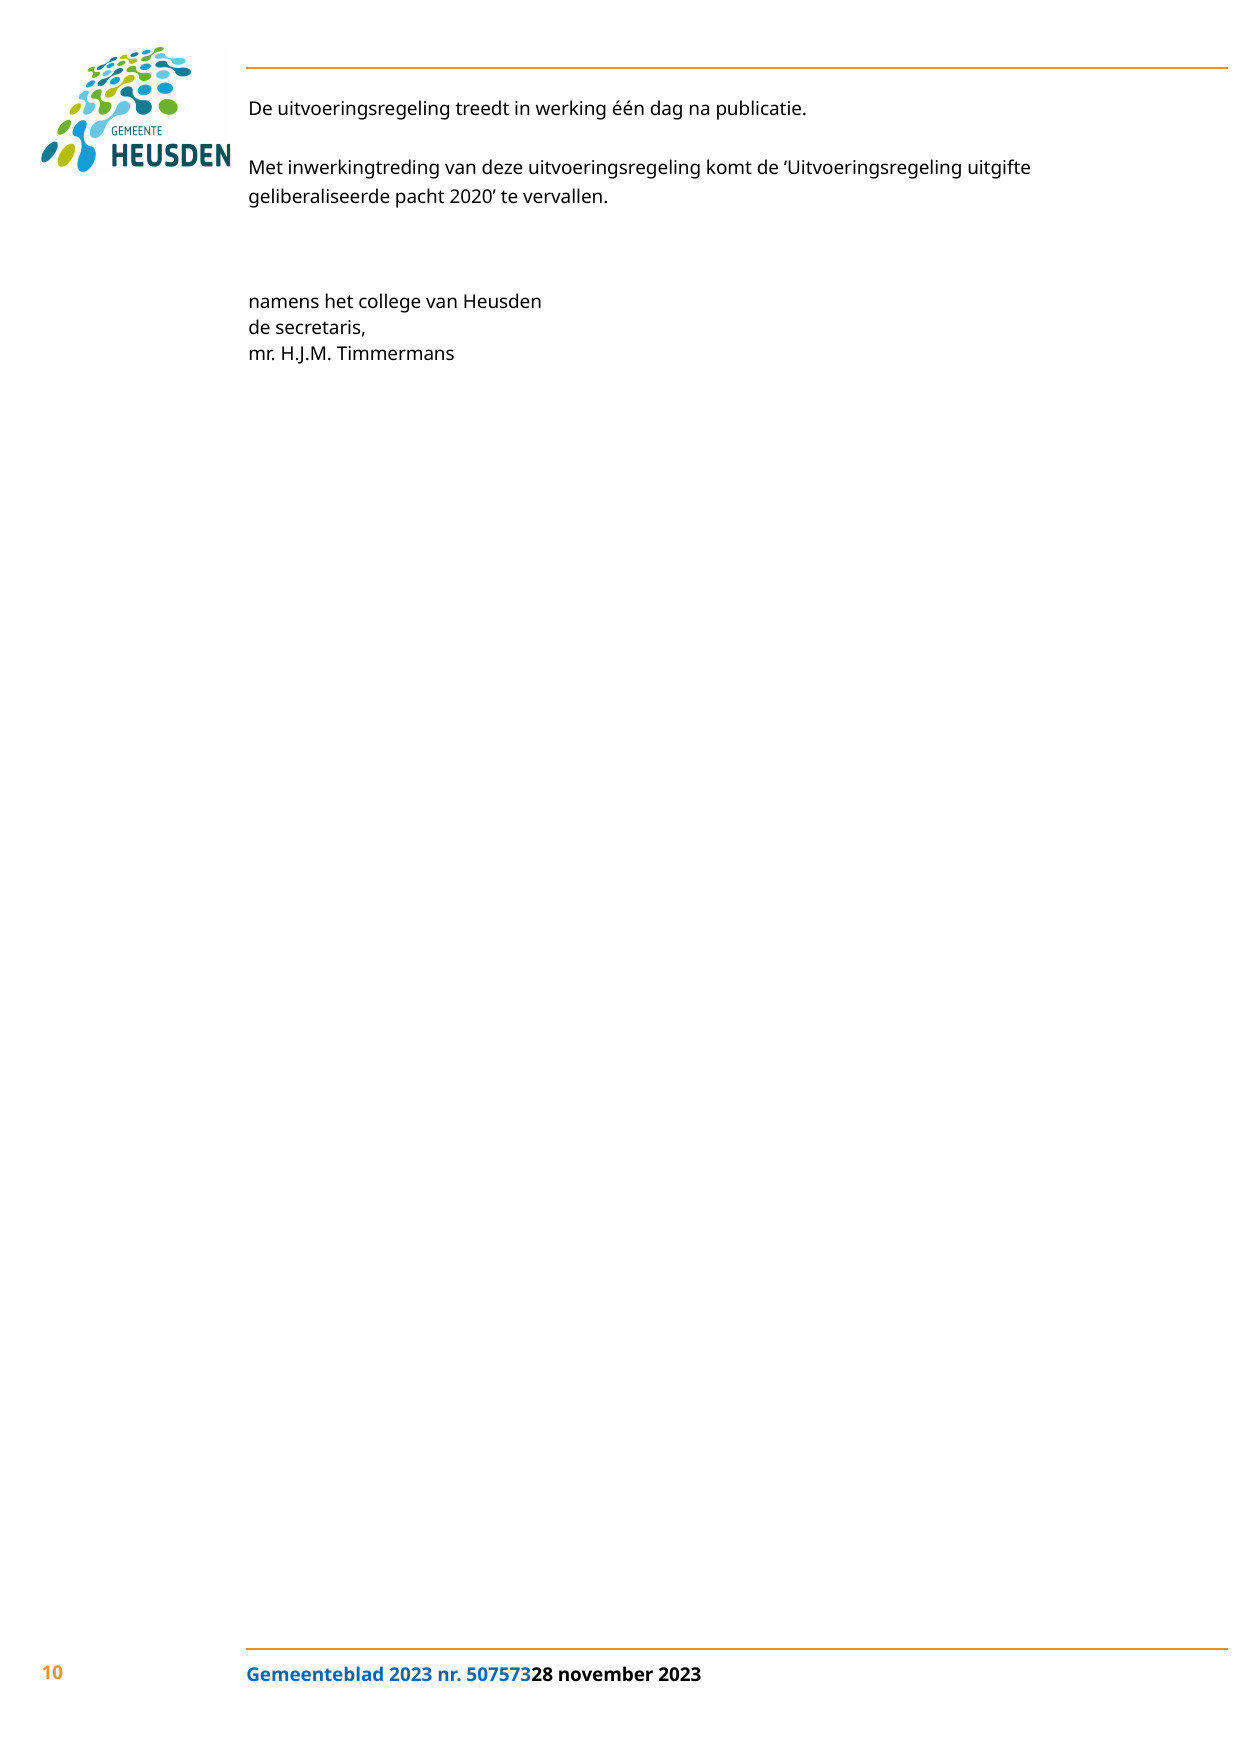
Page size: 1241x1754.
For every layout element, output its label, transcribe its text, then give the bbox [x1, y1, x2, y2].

text namens het college van Heusden [248, 288, 1152, 314]
picture [41, 47, 231, 172]
text de secretaris, [248, 314, 1152, 340]
text Met inwerkingtreding van deze uitvoeringsregeling komt de ‘Uitvoeringsregeling uitgifte geliberaliseerde pacht 2020’ te vervallen. [248, 154, 1152, 209]
text mr. H.J.M. Timmermans [248, 340, 1152, 366]
text De uitvoeringsregeling treedt in werking één dag na publicatie. [248, 95, 1152, 121]
